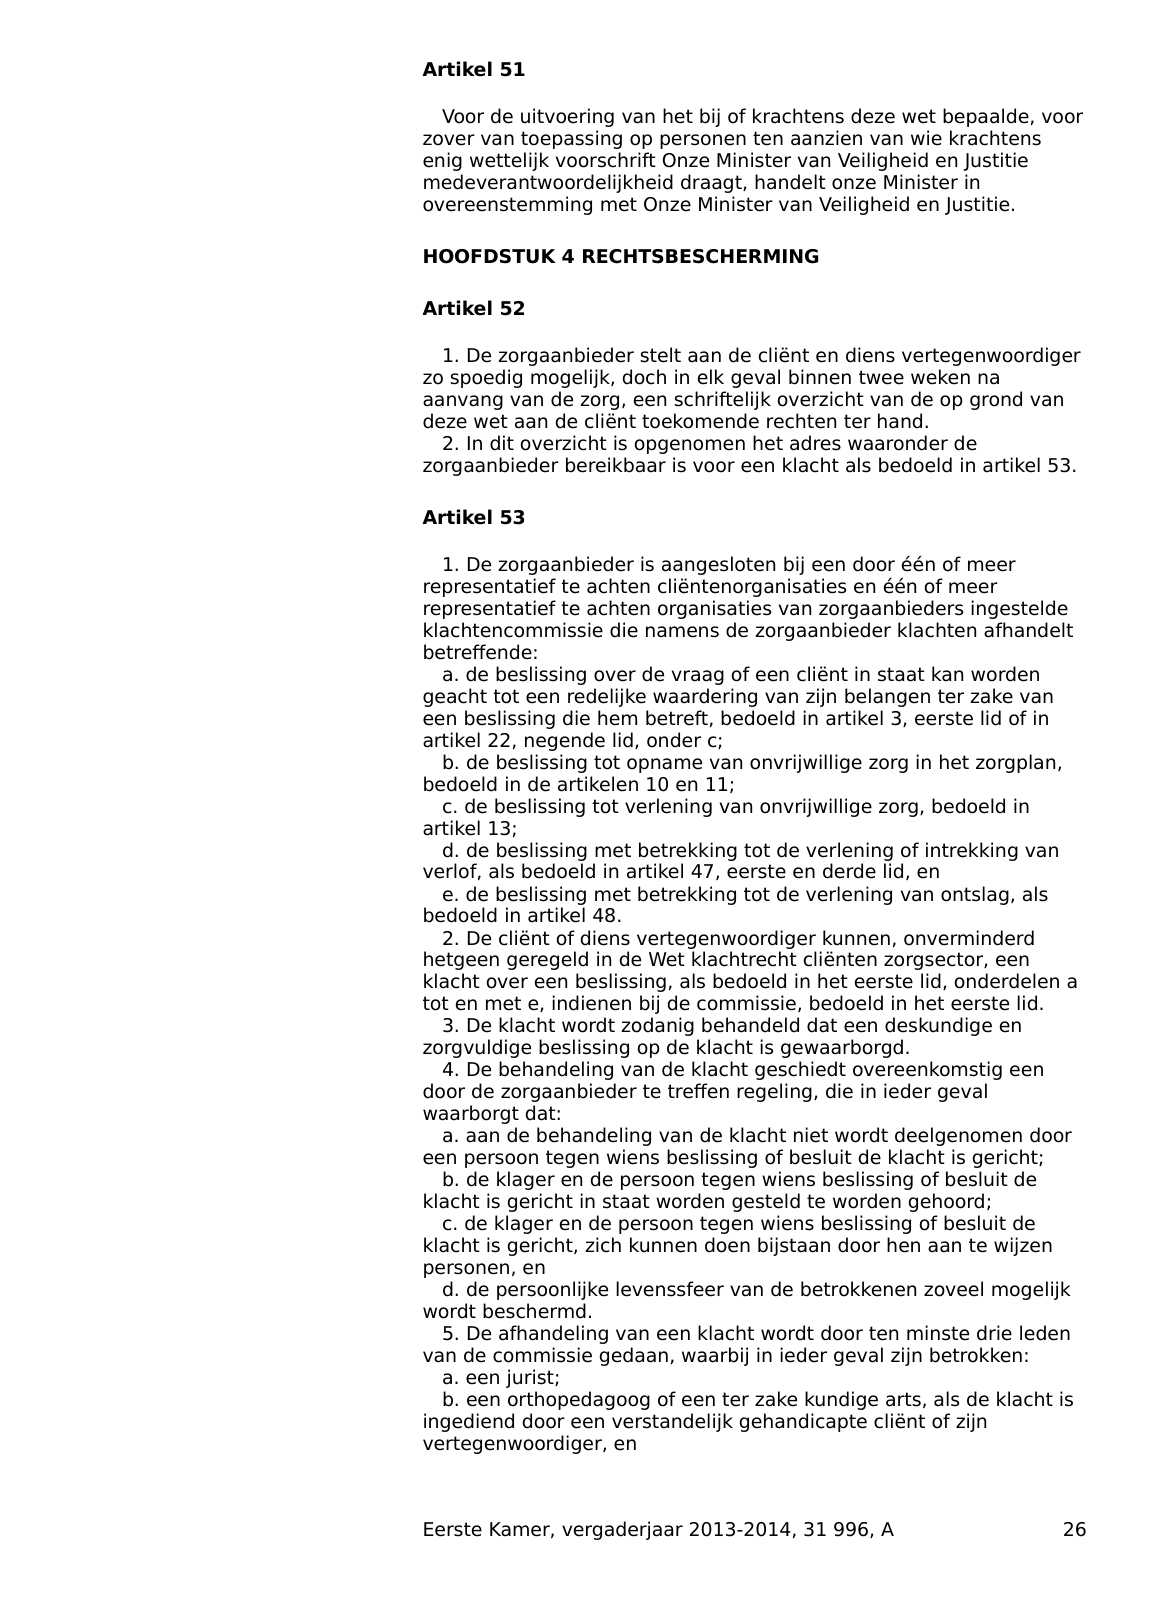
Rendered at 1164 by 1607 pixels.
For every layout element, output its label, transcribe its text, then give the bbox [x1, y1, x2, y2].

text 2. In dit overzicht is opgenomen het adres waaronder de zorgaanbieder bereikbaar is voor een klacht als bedoeld in artikel 53. [422, 433, 1087, 477]
subtitle Artikel 53 [422, 507, 1087, 529]
text a. aan de behandeling van de klacht niet wordt deelgenomen door een persoon tegen wiens beslissing of besluit de klacht is gericht; [422, 1125, 1087, 1169]
subtitle Artikel 52 [422, 298, 1087, 320]
text c. de beslissing tot verlening van onvrijwillige zorg, bedoeld in artikel 13; [422, 796, 1087, 839]
text b. een orthopedagoog of een ter zake kundige arts, als de klacht is ingediend door een verstandelijk gehandicapte cliënt of zijn vertegenwoordiger, en [422, 1389, 1087, 1455]
text 2. De cliënt of diens vertegenwoordiger kunnen, onverminderd hetgeen geregeld in de Wet klachtrecht cliënten zorgsector, een klacht over een beslissing, als bedoeld in het eerste lid, onderdelen a tot en met e, indienen bij de commissie, bedoeld in het eerste lid. [422, 927, 1087, 1015]
text d. de beslissing met betrekking tot de verlening of intrekking van verlof, als bedoeld in artikel 47, eerste en derde lid, en [422, 839, 1087, 883]
text a. de beslissing over de vraag of een cliënt in staat kan worden geacht tot een redelijke waardering van zijn belangen ter zake van een beslissing die hem betreft, bedoeld in artikel 3, eerste lid of in artikel 22, negende lid, onder c; [422, 664, 1087, 752]
text 1. De zorgaanbieder stelt aan de cliënt en diens vertegenwoordiger zo spoedig mogelijk, doch in elk geval binnen twee weken na aanvang van de zorg, een schriftelijk overzicht van de op grond van deze wet aan de cliënt toekomende rechten ter hand. [422, 345, 1087, 433]
text 4. De behandeling van de klacht geschiedt overeenkomstig een door de zorgaanbieder te treffen regeling, die in ieder geval waarborgt dat: [422, 1059, 1087, 1125]
text b. de klager en de persoon tegen wiens beslissing of besluit de klacht is gericht in staat worden gesteld te worden gehoord; [422, 1169, 1087, 1213]
text a. een jurist; [422, 1367, 1087, 1389]
subtitle Artikel 51 [422, 59, 1087, 81]
text Voor de uitvoering van het bij of krachtens deze wet bepaalde, voor zover van toepassing op personen ten aanzien van wie krachtens enig wettelijk voorschrift Onze Minister van Veiligheid en Justitie medeverantwoordelijkheid draagt, handelt onze Minister in overeenstemming met Onze Minister van Veiligheid en Justitie. [422, 106, 1087, 216]
text b. de beslissing tot opname van onvrijwillige zorg in het zorgplan, bedoeld in de artikelen 10 en 11; [422, 752, 1087, 796]
text d. de persoonlijke levenssfeer van de betrokkenen zoveel mogelijk wordt beschermd. [422, 1279, 1087, 1323]
text e. de beslissing met betrekking tot de verlening van ontslag, als bedoeld in artikel 48. [422, 883, 1087, 927]
text 3. De klacht wordt zodanig behandeld dat een deskundige en zorgvuldige beslissing op de klacht is gewaarborgd. [422, 1015, 1087, 1059]
text c. de klager en de persoon tegen wiens beslissing of besluit de klacht is gericht, zich kunnen doen bijstaan door hen aan te wijzen personen, en [422, 1213, 1087, 1279]
text 1. De zorgaanbieder is aangesloten bij een door één of meer representatief te achten cliëntenorganisaties en één of meer representatief te achten organisaties van zorgaanbieders ingestelde klachtencommissie die namens de zorgaanbieder klachten afhandelt betreffende: [422, 554, 1087, 664]
subtitle HOOFDSTUK 4 RECHTSBESCHERMING [422, 246, 1087, 268]
text 5. De afhandeling van een klacht wordt door ten minste drie leden van de commissie gedaan, waarbij in ieder geval zijn betrokken: [422, 1323, 1087, 1367]
